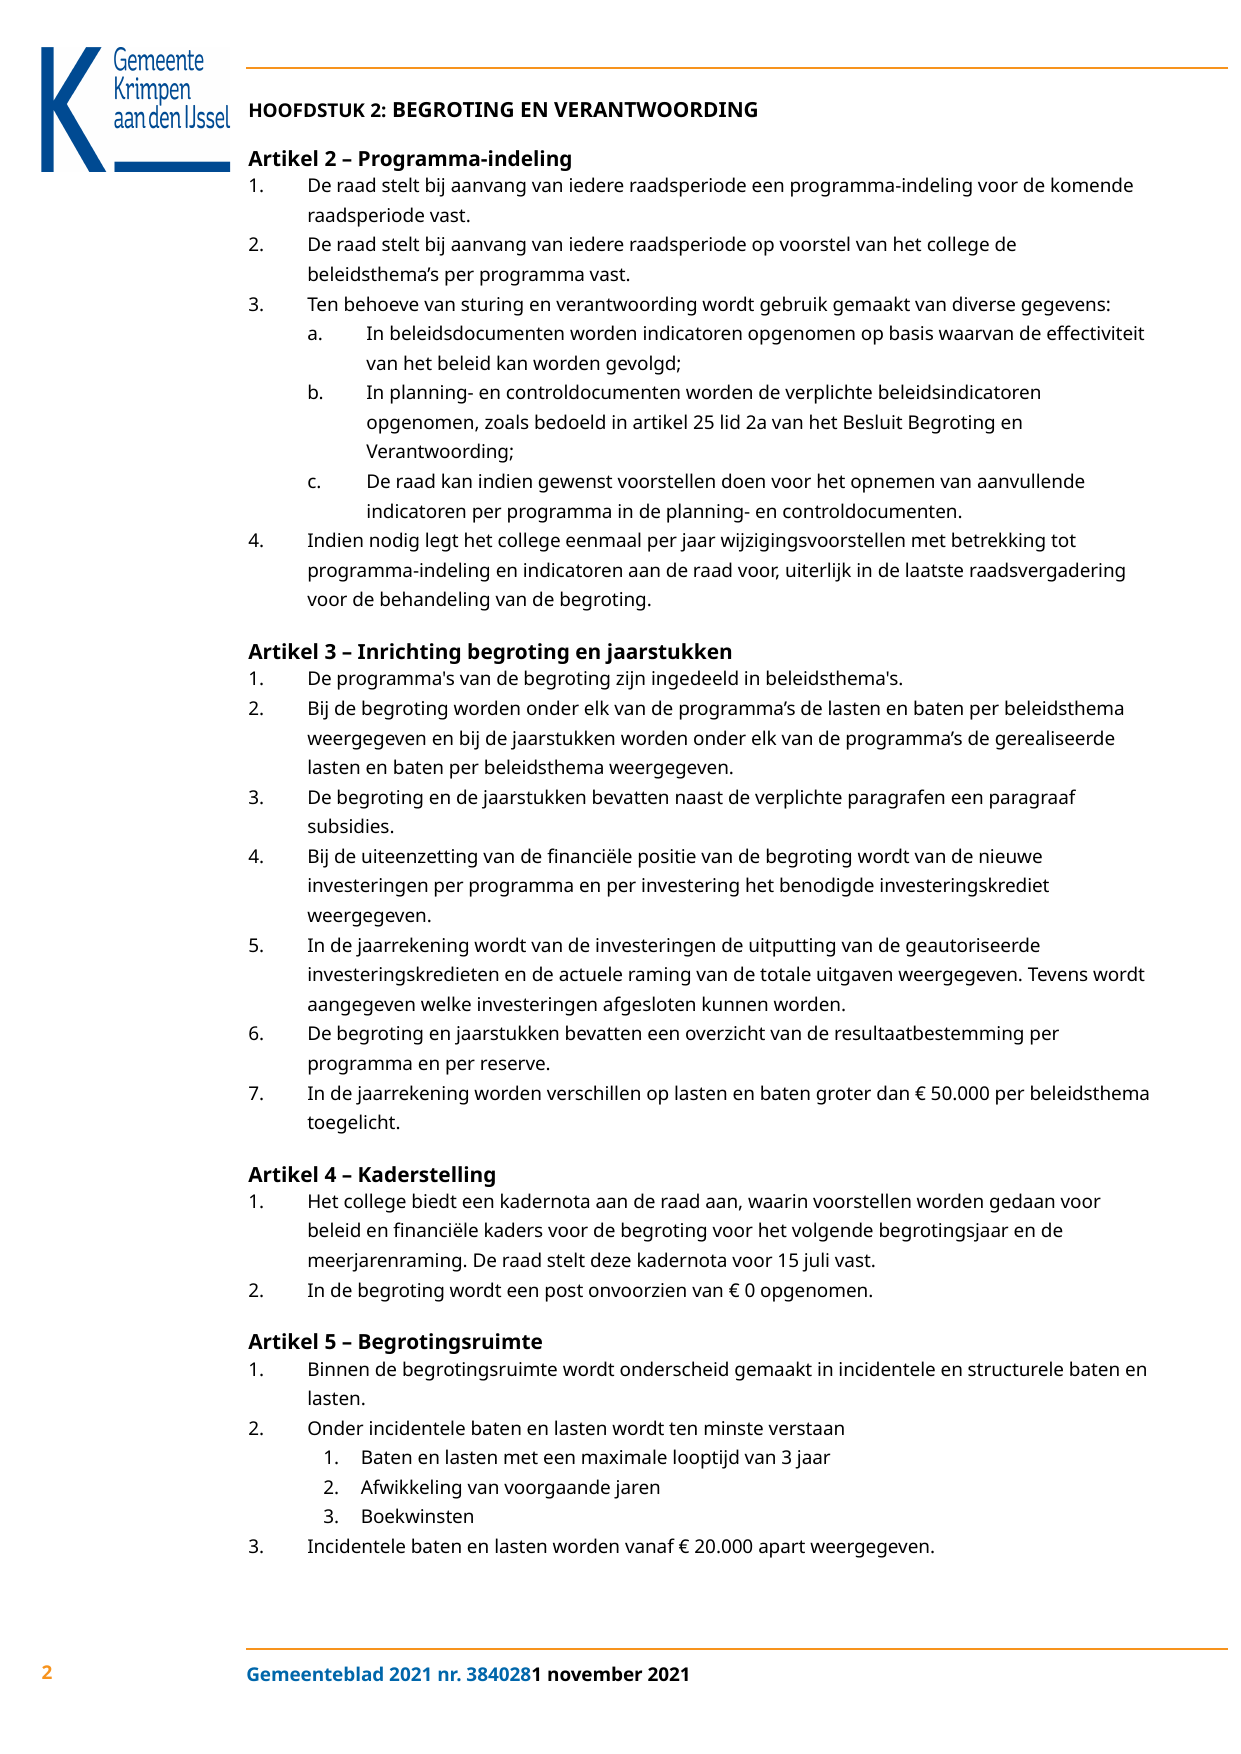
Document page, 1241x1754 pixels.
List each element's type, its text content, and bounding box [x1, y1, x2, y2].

list De programma's van de begroting zijn ingedeeld in beleidsthema's. [248, 666, 1152, 691]
list De raad stelt bij aanvang van iedere raadsperiode een programma-indeling voor de komende raadsperiode vast. [248, 172, 1152, 228]
list Ten behoeve van sturing en verantwoording wordt gebruik gemaakt van diverse gegevens: [248, 291, 1152, 317]
list Boekwinsten [323, 1504, 1152, 1529]
list Bij de uiteenzetting van de financiële positie van de begroting wordt van de nieuwe investeringen per programma en per investering het benodigde investeringskrediet weergegeven. [248, 843, 1152, 928]
list Indien nodig legt het college eenmaal per jaar wijzigingsvoorstellen met betrekking tot programma-indeling en indicatoren aan de raad voor, uiterlijk in de laatste raadsvergadering voor de behandeling van de begroting. [248, 527, 1152, 612]
list De begroting en de jaarstukken bevatten naast de verplichte paragrafen een paragraaf subsidies. [248, 784, 1152, 839]
list Baten en lasten met een maximale looptijd van 3 jaar [323, 1444, 1152, 1470]
list De begroting en jaarstukken bevatten een overzicht van de resultaatbestemming per programma en per reserve. [248, 1021, 1152, 1076]
text Artikel 3 – Inrichting begroting en jaarstukken [248, 637, 1152, 666]
picture [41, 47, 231, 172]
list Binnen de begrotingsruimte wordt onderscheid gemaakt in incidentele en structurele baten en lasten. [248, 1356, 1152, 1411]
list In beleidsdocumenten worden indicatoren opgenomen op basis waarvan de effectiviteit van het beleid kan worden gevolgd; [307, 320, 1152, 376]
list Onder incidentele baten en lasten wordt ten minste verstaan [248, 1415, 1152, 1441]
list In de begroting wordt een post onvoorzien van € 0 opgenomen. [248, 1277, 1152, 1303]
text HOOFDSTUK 2: BEGROTING EN VERANTWOORDING [248, 95, 1152, 123]
list Afwikkeling van voorgaande jaren [323, 1474, 1152, 1500]
text Artikel 2 – Programma-indeling [248, 144, 1152, 172]
list Incidentele baten en lasten worden vanaf € 20.000 apart weergegeven. [248, 1533, 1152, 1559]
list Het college biedt een kadernota aan de raad aan, waarin voorstellen worden gedaan voor beleid en financiële kaders voor de begroting voor het volgende begrotingsjaar en de meerjarenraming. De raad stelt deze kadernota voor 15 juli vast. [248, 1188, 1152, 1273]
list Bij de begroting worden onder elk van de programma’s de lasten en baten per beleidsthema weergegeven en bij de jaarstukken worden onder elk van de programma’s de gerealiseerde lasten en baten per beleidsthema weergegeven. [248, 695, 1152, 780]
list In de jaarrekening wordt van de investeringen de uitputting van de geautoriseerde investeringskredieten en de actuele raming van de totale uitgaven weergegeven. Tevens wordt aangegeven welke investeringen afgesloten kunnen worden. [248, 932, 1152, 1017]
list De raad stelt bij aanvang van iedere raadsperiode op voorstel van het college de beleidsthema’s per programma vast. [248, 232, 1152, 287]
list In de jaarrekening worden verschillen op lasten en baten groter dan € 50.000 per beleidsthema toegelicht. [248, 1080, 1152, 1135]
list De raad kan indien gewenst voorstellen doen voor het opnemen van aanvullende indicatoren per programma in de planning- en controldocumenten. [307, 468, 1152, 524]
text Artikel 5 – Begrotingsruimte [248, 1327, 1152, 1356]
list In planning- en controldocumenten worden de verplichte beleidsindicatoren opgenomen, zoals bedoeld in artikel 25 lid 2a van het Besluit Begroting en Verantwoording; [307, 379, 1152, 464]
text Artikel 4 – Kaderstelling [248, 1160, 1152, 1188]
